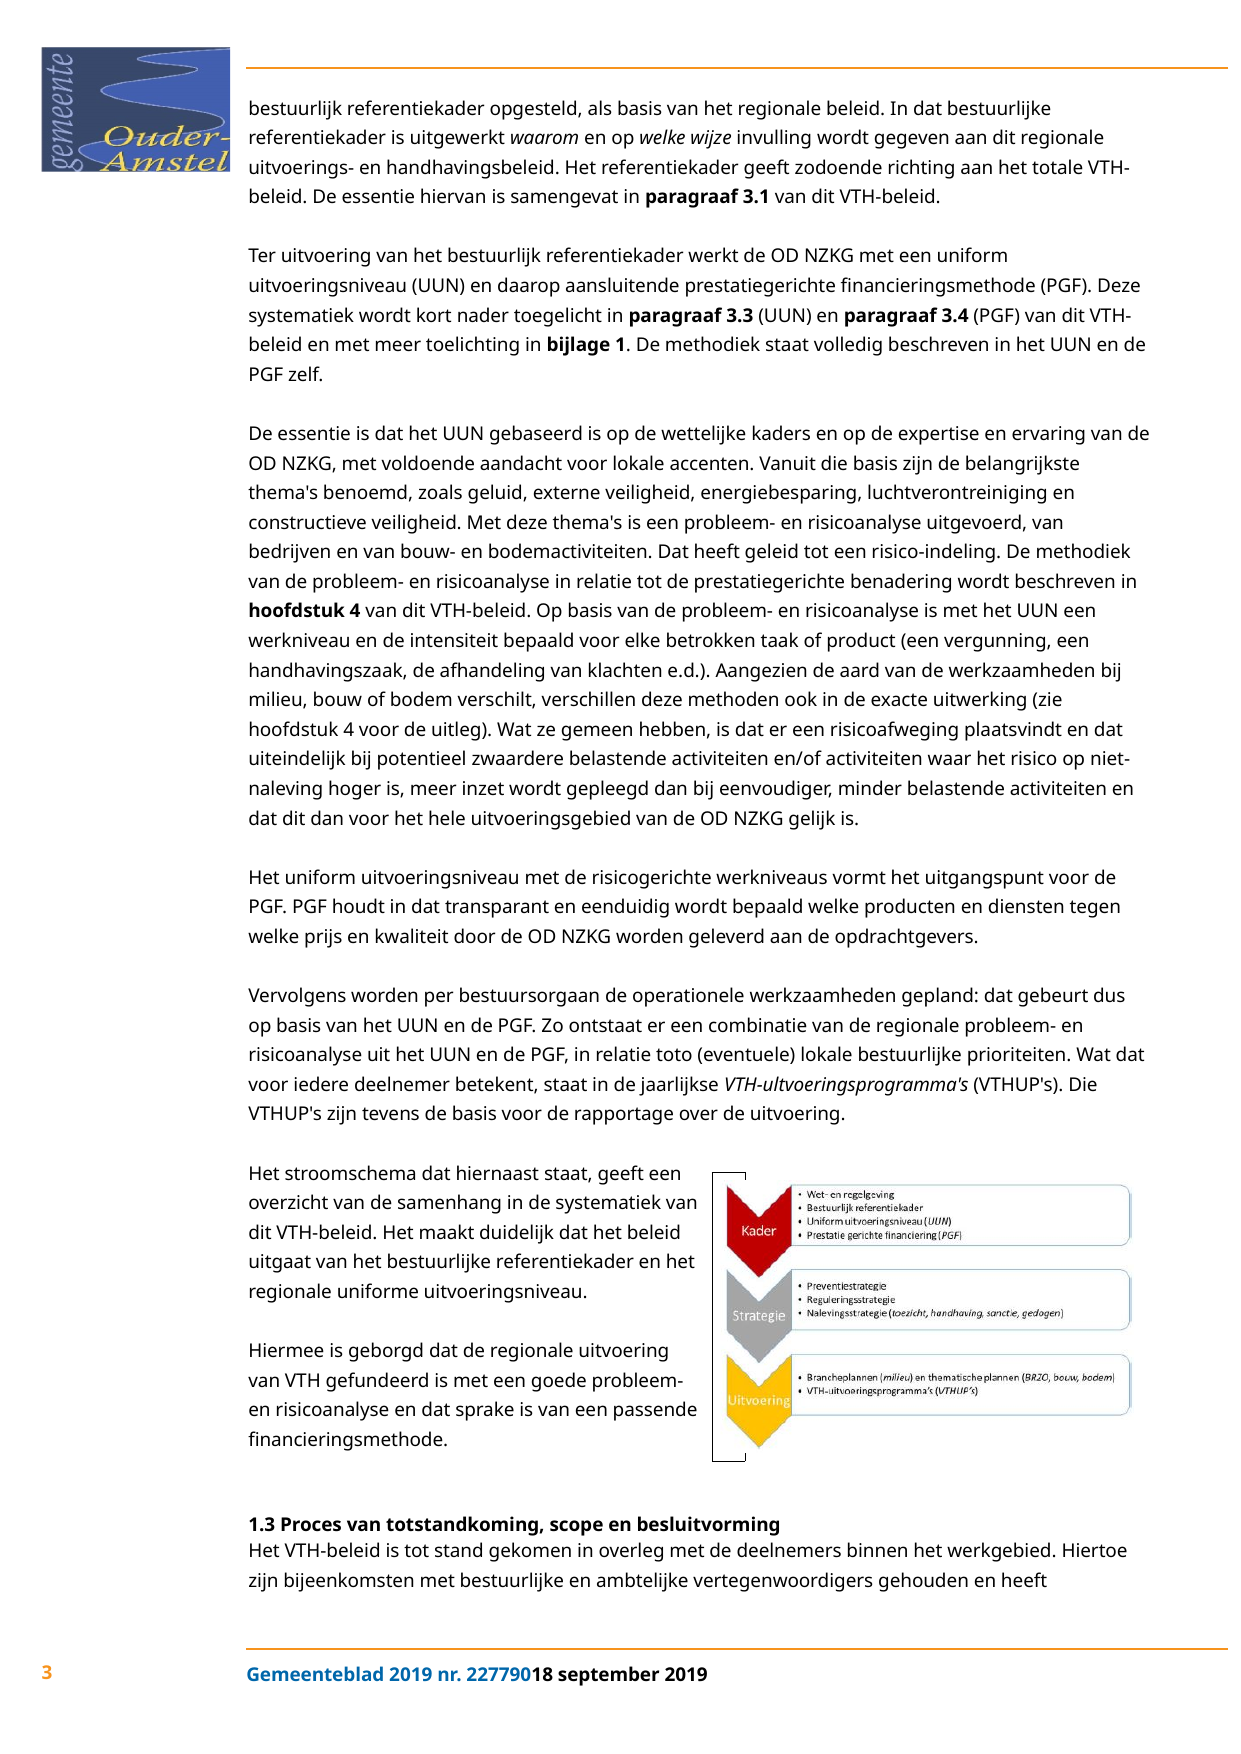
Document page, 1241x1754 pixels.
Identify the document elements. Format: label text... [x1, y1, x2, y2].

table_header [700, 1160, 1152, 1452]
text bestuurlijk referentiekader opgesteld, als basis van het regionale beleid. In dat bestuurlijke referentiekader is uitgewerkt waarom en op welke wijze invulling wordt gegeven aan dit regionale uitvoerings- en handhavingsbeleid. Het referentiekader geeft zodoende richting aan het totale VTH-beleid. De essentie hiervan is samengevat in paragraaf 3.1 van dit VTH-beleid. [248, 95, 1152, 209]
table_header Het stroomschema dat hiernaast staat, geeft een overzicht van de samenhang in de systematiek van dit VTH-beleid. Het maakt duidelijk dat het beleid uitgaat van het bestuurlijke referentiekader en het regionale uniforme uitvoeringsniveau. Hiermee is geborgd dat de regionale uitvoering van VTH gefundeerd is met een goede probleem- en risicoanalyse en dat sprake is van een passende financieringsmethode. [248, 1160, 700, 1479]
text De essentie is dat het UUN gebaseerd is op de wettelijke kaders en op de expertise en ervaring van de OD NZKG, met voldoende aandacht voor lokale accenten. Vanuit die basis zijn de belangrijkste thema's benoemd, zoals geluid, externe veiligheid, energiebesparing, luchtverontreiniging en constructieve veiligheid. Met deze thema's is een probleem- en risicoanalyse uitgevoerd, van bedrijven en van bouw- en bodemactiviteiten. Dat heeft geleid tot een risico-indeling. De methodiek van de probleem- en risicoanalyse in relatie tot de prestatiegerichte benadering wordt beschreven in hoofdstuk 4 van dit VTH-beleid. Op basis van de probleem- en risicoanalyse is met het UUN een werkniveau en de intensiteit bepaald voor elke betrokken taak of product (een vergunning, een handhavingszaak, de afhandeling van klachten e.d.). Aangezien de aard van de werkzaamheden bij milieu, bouw of bodem verschilt, verschillen deze methoden ook in de exacte uitwerking (zie hoofdstuk 4 voor de uitleg). Wat ze gemeen hebben, is dat er een risicoafweging plaatsvindt en dat uiteindelijk bij potentieel zwaardere belastende activiteiten en/of activiteiten waar het risico op niet-naleving hoger is, meer inzet wordt gepleegd dan bij eenvoudiger, minder belastende activiteiten en dat dit dan voor het hele uitvoeringsgebied van de OD NZKG gelijk is. [248, 420, 1152, 831]
text Ter uitvoering van het bestuurlijk referentiekader werkt de OD NZKG met een uniform uitvoeringsniveau (UUN) en daarop aansluitende prestatiegerichte financieringsmethode (PGF). Deze systematiek wordt kort nader toegelicht in paragraaf 3.3 (UUN) en paragraaf 3.4 (PGF) van dit VTH-beleid en met meer toelichting in bijlage 1. De methodiek staat volledig beschreven in het UUN en de PGF zelf. [248, 243, 1152, 387]
text Het uniform uitvoeringsniveau met de risicogerichte werkniveaus vormt het uitgangspunt voor de PGF. PGF houdt in dat transparant en eenduidig wordt bepaald welke producten en diensten tegen welke prijs en kwaliteit door de OD NZKG worden geleverd aan de opdrachtgevers. [248, 864, 1152, 949]
table_header [700, 1453, 1152, 1479]
table_header [713, 1173, 745, 1452]
table_header [713, 1453, 745, 1461]
text Het VTH-beleid is tot stand gekomen in overleg met de deelnemers binnen het werkgebied. Hiertoe zijn bijeenkomsten met bestuurlijke en ambtelijke vertegenwoordigers gehouden en heeft [248, 1537, 1152, 1593]
picture [41, 47, 231, 172]
picture [720, 1180, 1134, 1453]
text 1.3 Proces van totstandkoming, scope en besluitvorming [248, 1512, 1152, 1537]
text Vervolgens worden per bestuursorgaan de operationele werkzaamheden gepland: dat gebeurt dus op basis van het UUN en de PGF. Zo ontstaat er een combinatie van de regionale probleem- en risicoanalyse uit het UUN en de PGF, in relatie toto (eventuele) lokale bestuurlijke prioriteiten. Wat dat voor iedere deelnemer betekent, staat in de jaarlijkse VTH-ultvoeringsprogramma's (VTHUP's). Die VTHUP's zijn tevens de basis voor de rapportage over de uitvoering. [248, 982, 1152, 1126]
